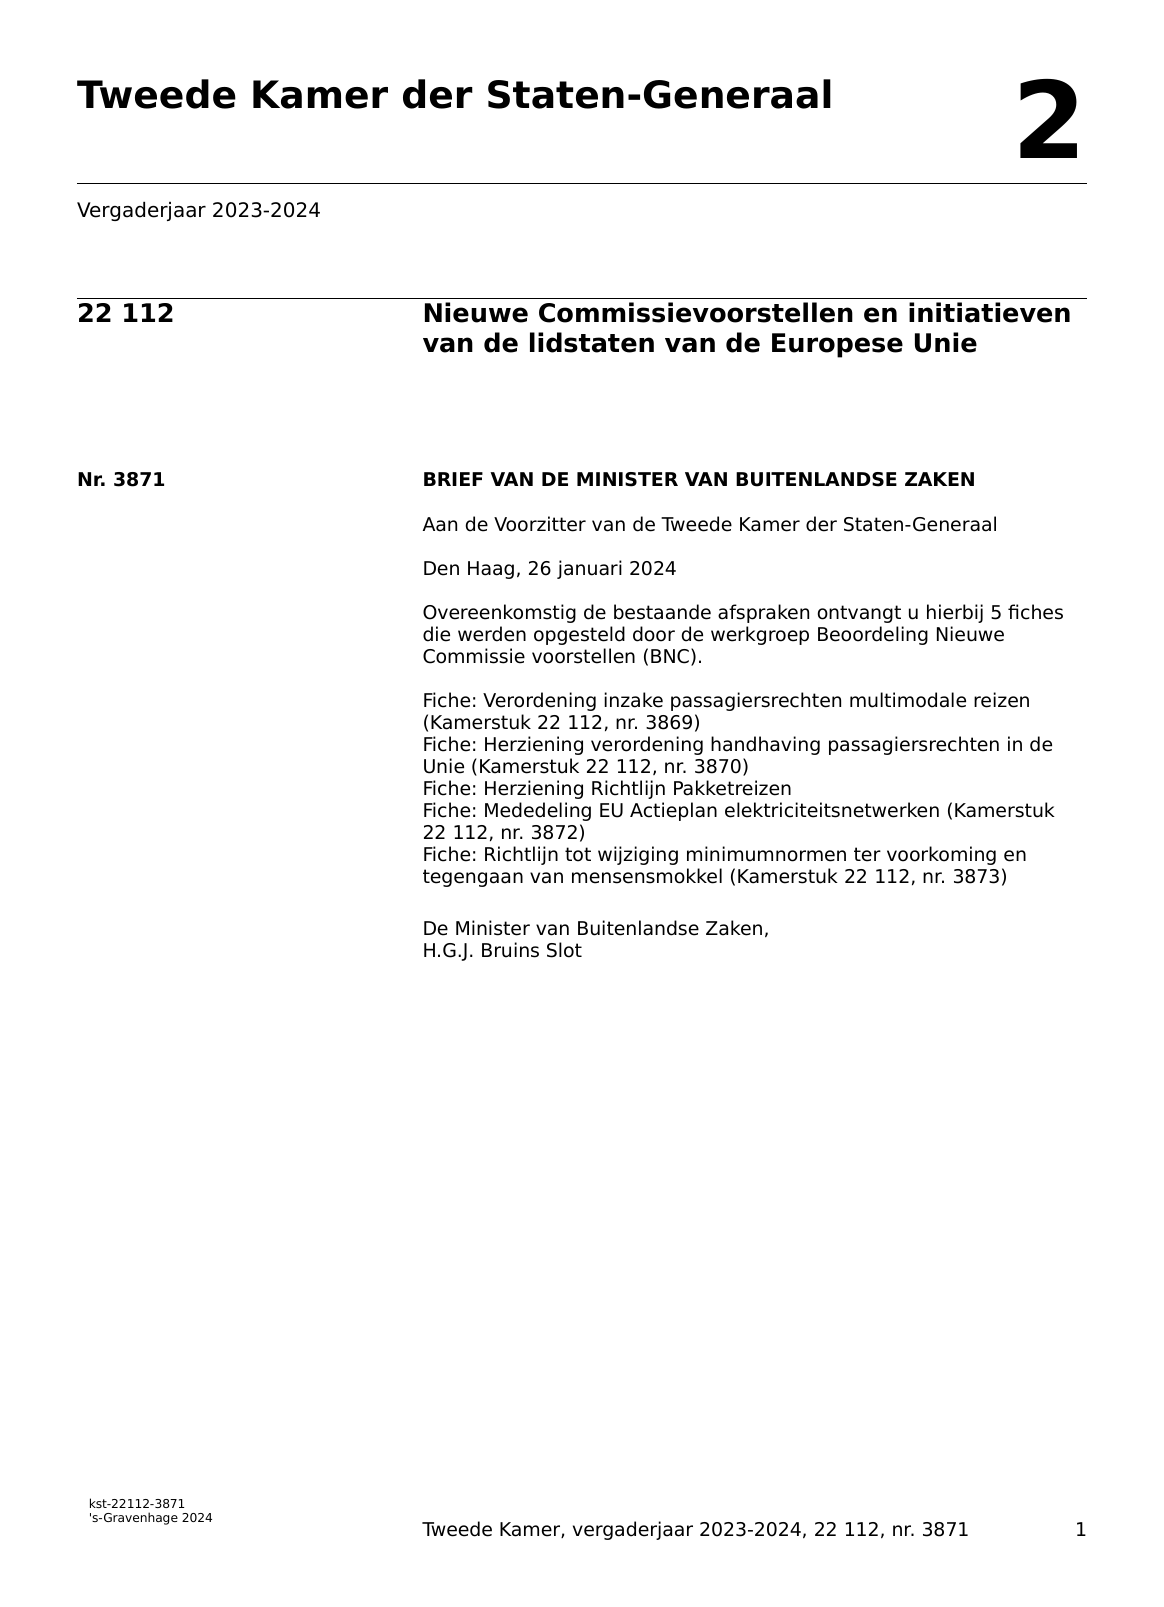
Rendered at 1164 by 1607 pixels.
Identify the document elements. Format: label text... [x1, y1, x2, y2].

table_cell Vergaderjaar 2023-2024 [77, 184, 1087, 298]
subtitle 22 112 Nieuwe Commissievoorstellen en initiatieven van de lidstaten van de Europese Unie [77, 299, 1087, 358]
text Fiche: Herziening Richtlijn Pakketreizen [422, 778, 1087, 800]
text Den Haag, 26 januari 2024 [422, 558, 1087, 580]
table_header Tweede Kamer der Staten-Generaal [77, 59, 886, 183]
subtitle Nr. 3871 BRIEF VAN DE MINISTER VAN BUITENLANDSE ZAKEN [77, 469, 1087, 491]
text Fiche: Mededeling EU Actieplan elektriciteitsnetwerken (Kamerstuk 22 112, nr. 3872) [422, 800, 1087, 844]
text Overeenkomstig de bestaande afspraken ontvangt u hierbij 5 fiches die werden opgesteld door de werkgroep Beoordeling Nieuwe Commissie voorstellen (BNC). [422, 602, 1087, 668]
text Fiche: Herziening verordening handhaving passagiersrechten in de Unie (Kamerstuk 22 112, nr. 3870) [422, 734, 1087, 778]
text Aan de Voorzitter van de Tweede Kamer der Staten-Generaal [422, 513, 1087, 536]
text Fiche: Verordening inzake passagiersrechten multimodale reizen (Kamerstuk 22 112, nr. 3869) [422, 690, 1087, 734]
text De Minister van Buitenlandse Zaken, H.G.J. Bruins Slot [422, 918, 1087, 962]
text 's-Gravenhage 2024 [88, 1511, 323, 1525]
text Fiche: Richtlijn tot wijziging minimumnormen ter voorkoming en tegengaan van mensensmokkel (Kamerstuk 22 112, nr. 3873) [422, 844, 1087, 888]
table_header 2 [886, 59, 1087, 183]
text kst-22112-3871 [88, 1497, 323, 1511]
